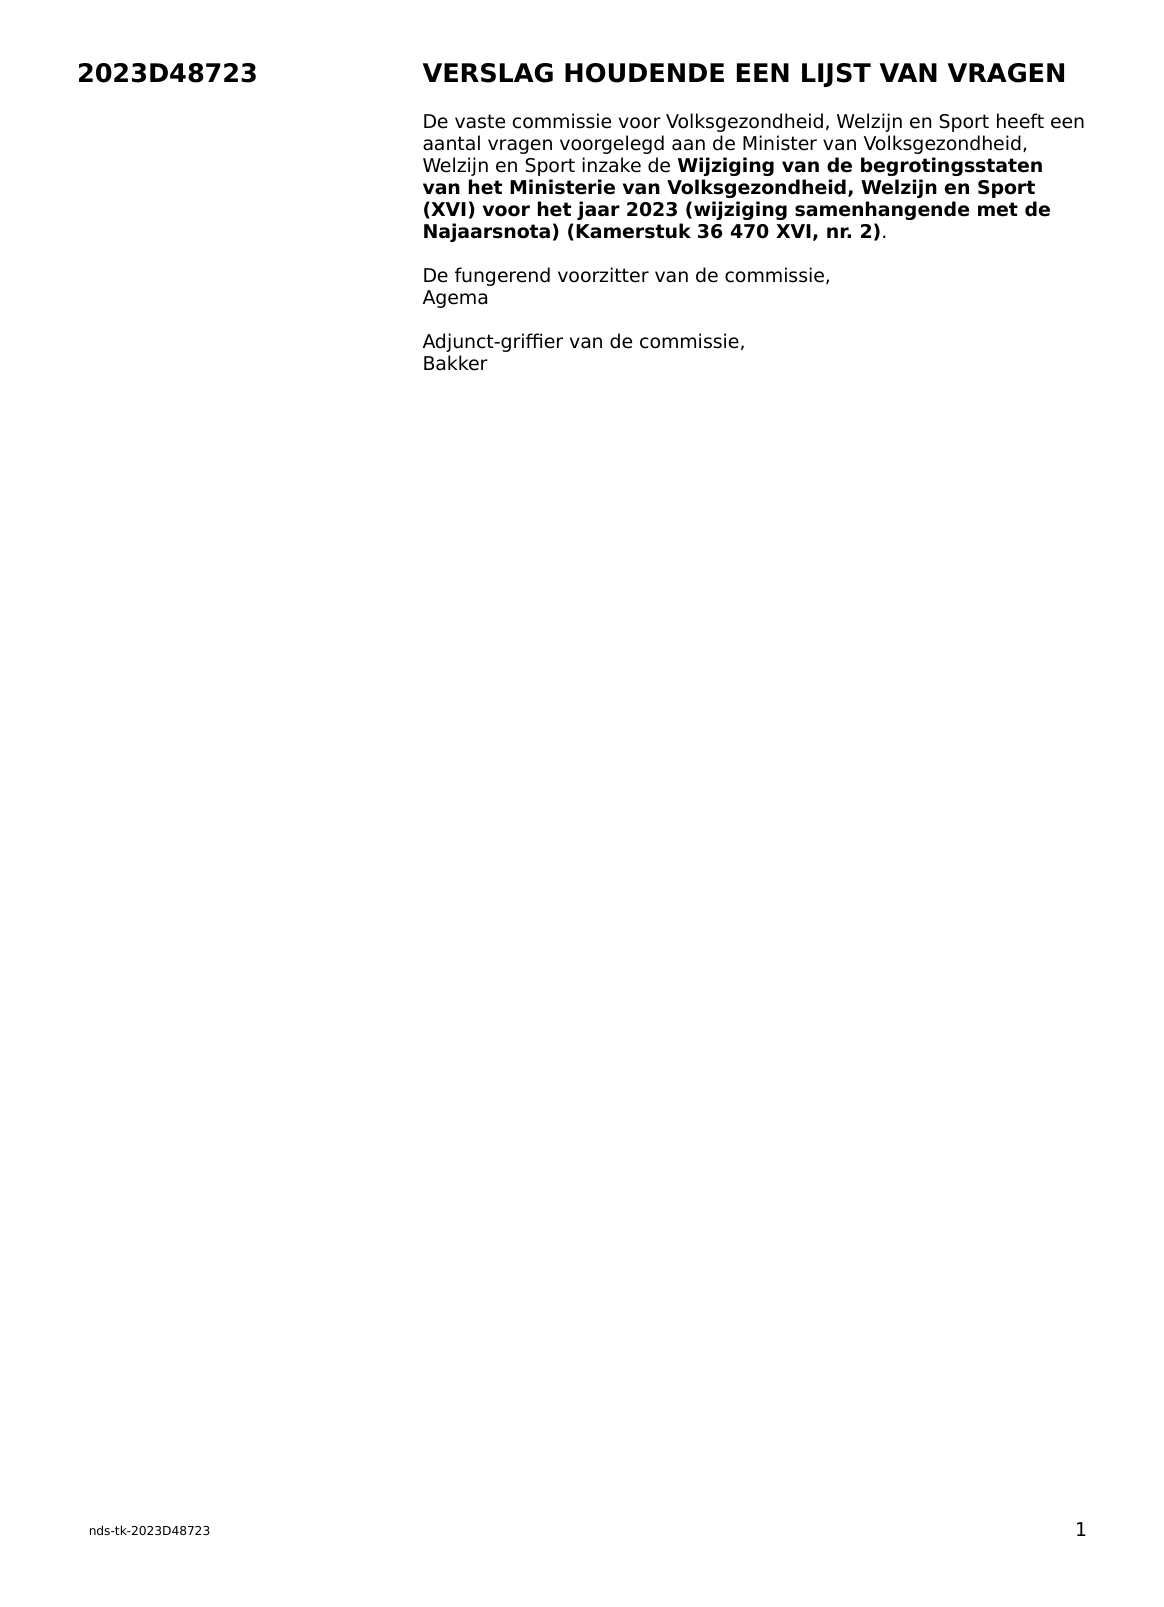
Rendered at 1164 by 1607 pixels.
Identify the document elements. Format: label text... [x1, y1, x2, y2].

text De fungerend voorzitter van de commissie, [422, 265, 1087, 287]
text Bakker [422, 353, 1087, 375]
text nds-tk-2023D48723 [88, 1524, 323, 1538]
text 2023D48723 VERSLAG HOUDENDE EEN LIJST VAN VRAGEN [77, 59, 1087, 89]
text Agema [422, 287, 1087, 309]
text De vaste commissie voor Volksgezondheid, Welzijn en Sport heeft een aantal vragen voorgelegd aan de Minister van Volksgezondheid, Welzijn en Sport inzake de Wijziging van de begrotingsstaten van het Ministerie van Volksgezondheid, Welzijn en Sport (XVI) voor het jaar 2023 (wijziging samenhangende met de Najaarsnota) (Kamerstuk 36 470 XVI, nr. 2). [422, 111, 1087, 243]
text Adjunct-griffier van de commissie, [422, 331, 1087, 353]
